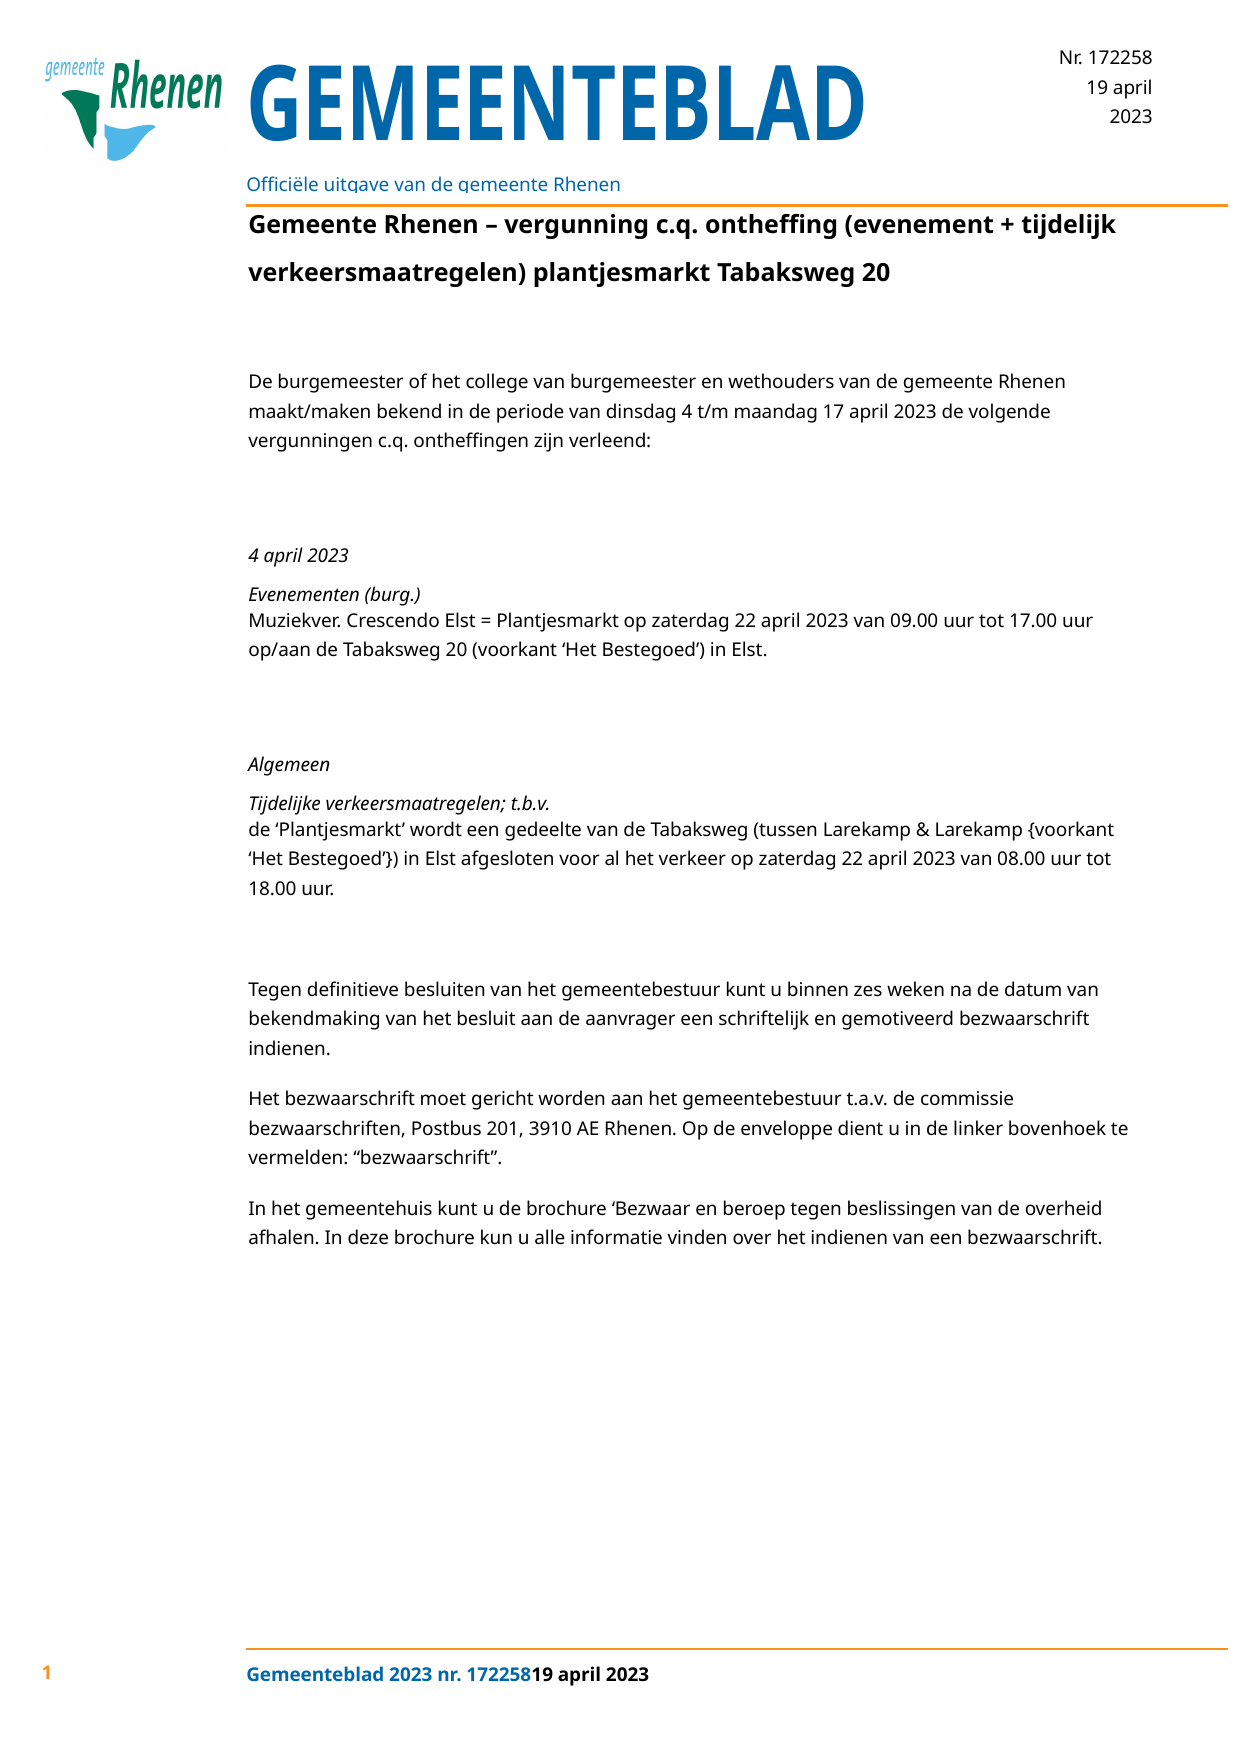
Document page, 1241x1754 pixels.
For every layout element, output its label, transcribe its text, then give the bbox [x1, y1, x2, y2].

text de ‘Plantjesmarkt’ wordt een gedeelte van de Tabaksweg (tussen Larekamp & Larekamp {voorkant ‘Het Bestegoed’}) in Elst afgesloten voor al het verkeer op zaterdag 22 april 2023 van 08.00 uur tot 18.00 uur. [248, 816, 1152, 901]
picture [41, 47, 231, 172]
text Tijdelijke verkeersmaatregelen; t.b.v. [248, 790, 1152, 816]
text Gemeente Rhenen – vergunning c.q. ontheffing (evenement + tijdelijk verkeersmaatregelen) plantjesmarkt Tabaksweg 20 [248, 207, 1152, 288]
text Muziekver. Crescendo Elst = Plantjesmarkt op zaterdag 22 april 2023 van 09.00 uur tot 17.00 uur op/aan de Tabaksweg 20 (voorkant ‘Het Bestegoed’) in Elst. [248, 607, 1152, 662]
text 4 april 2023 [248, 542, 1152, 568]
text Evenementen (burg.) [248, 581, 1152, 607]
text De burgemeester of het college van burgemeester en wethouders van de gemeente Rhenen maakt/maken bekend in de periode van dinsdag 4 t/m maandag 17 april 2023 de volgende vergunningen c.q. ontheffingen zijn verleend: [248, 368, 1152, 453]
text Algemeen [248, 751, 1152, 777]
text In het gemeentehuis kunt u de brochure ‘Bezwaar en beroep tegen beslissingen van de overheid afhalen. In deze brochure kun u alle informatie vinden over het indienen van een bezwaarschrift. [248, 1195, 1152, 1250]
text Het bezwaarschrift moet gericht worden aan het gemeentebestuur t.a.v. de commissie bezwaarschriften, Postbus 201, 3910 AE Rhenen. Op de enveloppe dient u in de linker bovenhoek te vermelden: “bezwaarschrift”. [248, 1085, 1152, 1170]
text Tegen definitieve besluiten van het gemeentebestuur kunt u binnen zes weken na de datum van bekendmaking van het besluit aan de aanvrager een schriftelijk en gemotiveerd bezwaarschrift indienen. [248, 976, 1152, 1061]
